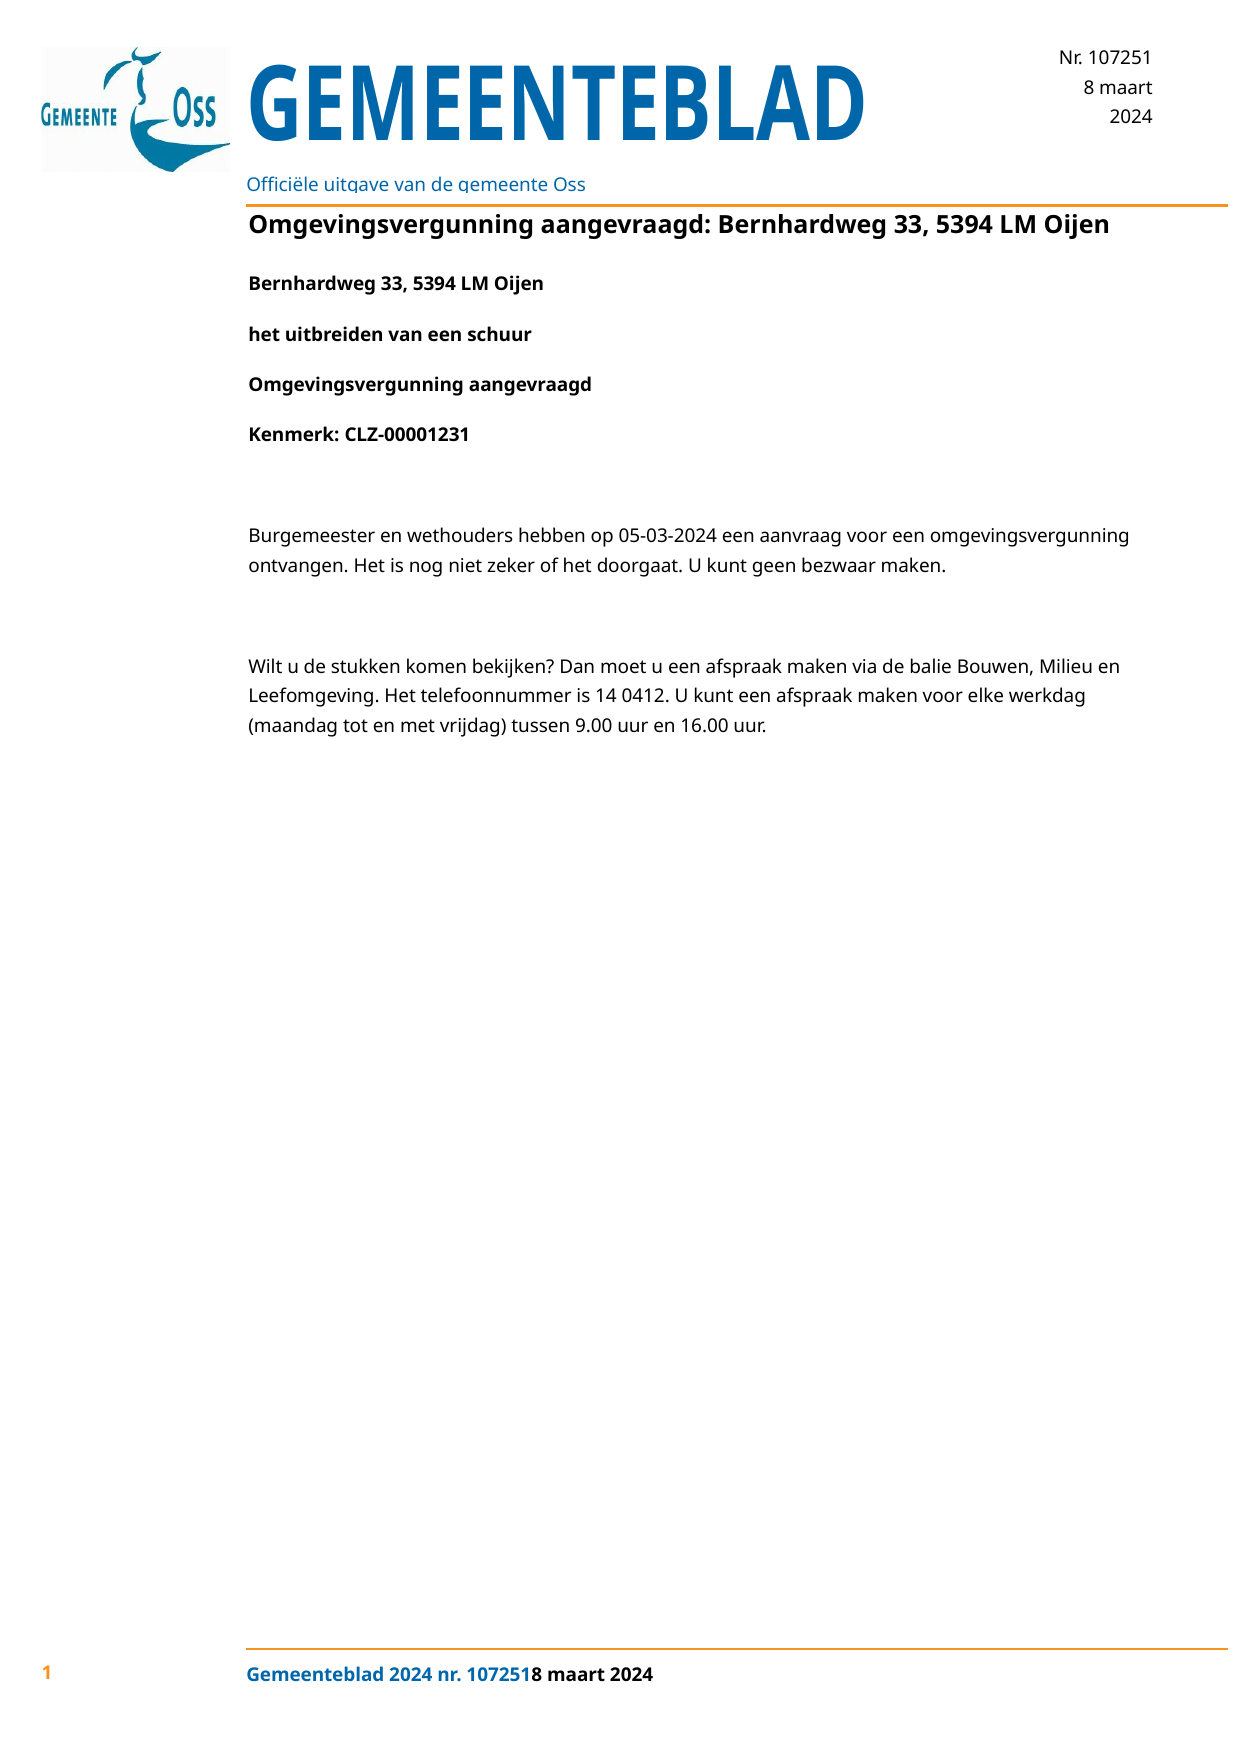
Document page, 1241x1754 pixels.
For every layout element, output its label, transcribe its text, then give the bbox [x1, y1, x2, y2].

text Burgemeester en wethouders hebben op 05-03-2024 een aanvraag voor een omgevingsvergunning ontvangen. Het is nog niet zeker of het doorgaat. U kunt geen bezwaar maken. [248, 522, 1152, 578]
picture [41, 47, 231, 172]
text Wilt u de stukken komen bekijken? Dan moet u een afspraak maken via de balie Bouwen, Milieu en Leefomgeving. Het telefoonnummer is 14 0412. U kunt een afspraak maken voor elke werkdag (maandag tot en met vrijdag) tussen 9.00 uur en 16.00 uur. [248, 653, 1152, 738]
text het uitbreiden van een schuur [248, 321, 1152, 346]
text Omgevingsvergunning aangevraagd [248, 371, 1152, 397]
text Omgevingsvergunning aangevraagd: Bernhardweg 33, 5394 LM Oijen [248, 207, 1152, 241]
text Bernhardweg 33, 5394 LM Oijen [248, 270, 1152, 296]
text Kenmerk: CLZ-00001231 [248, 422, 1152, 447]
